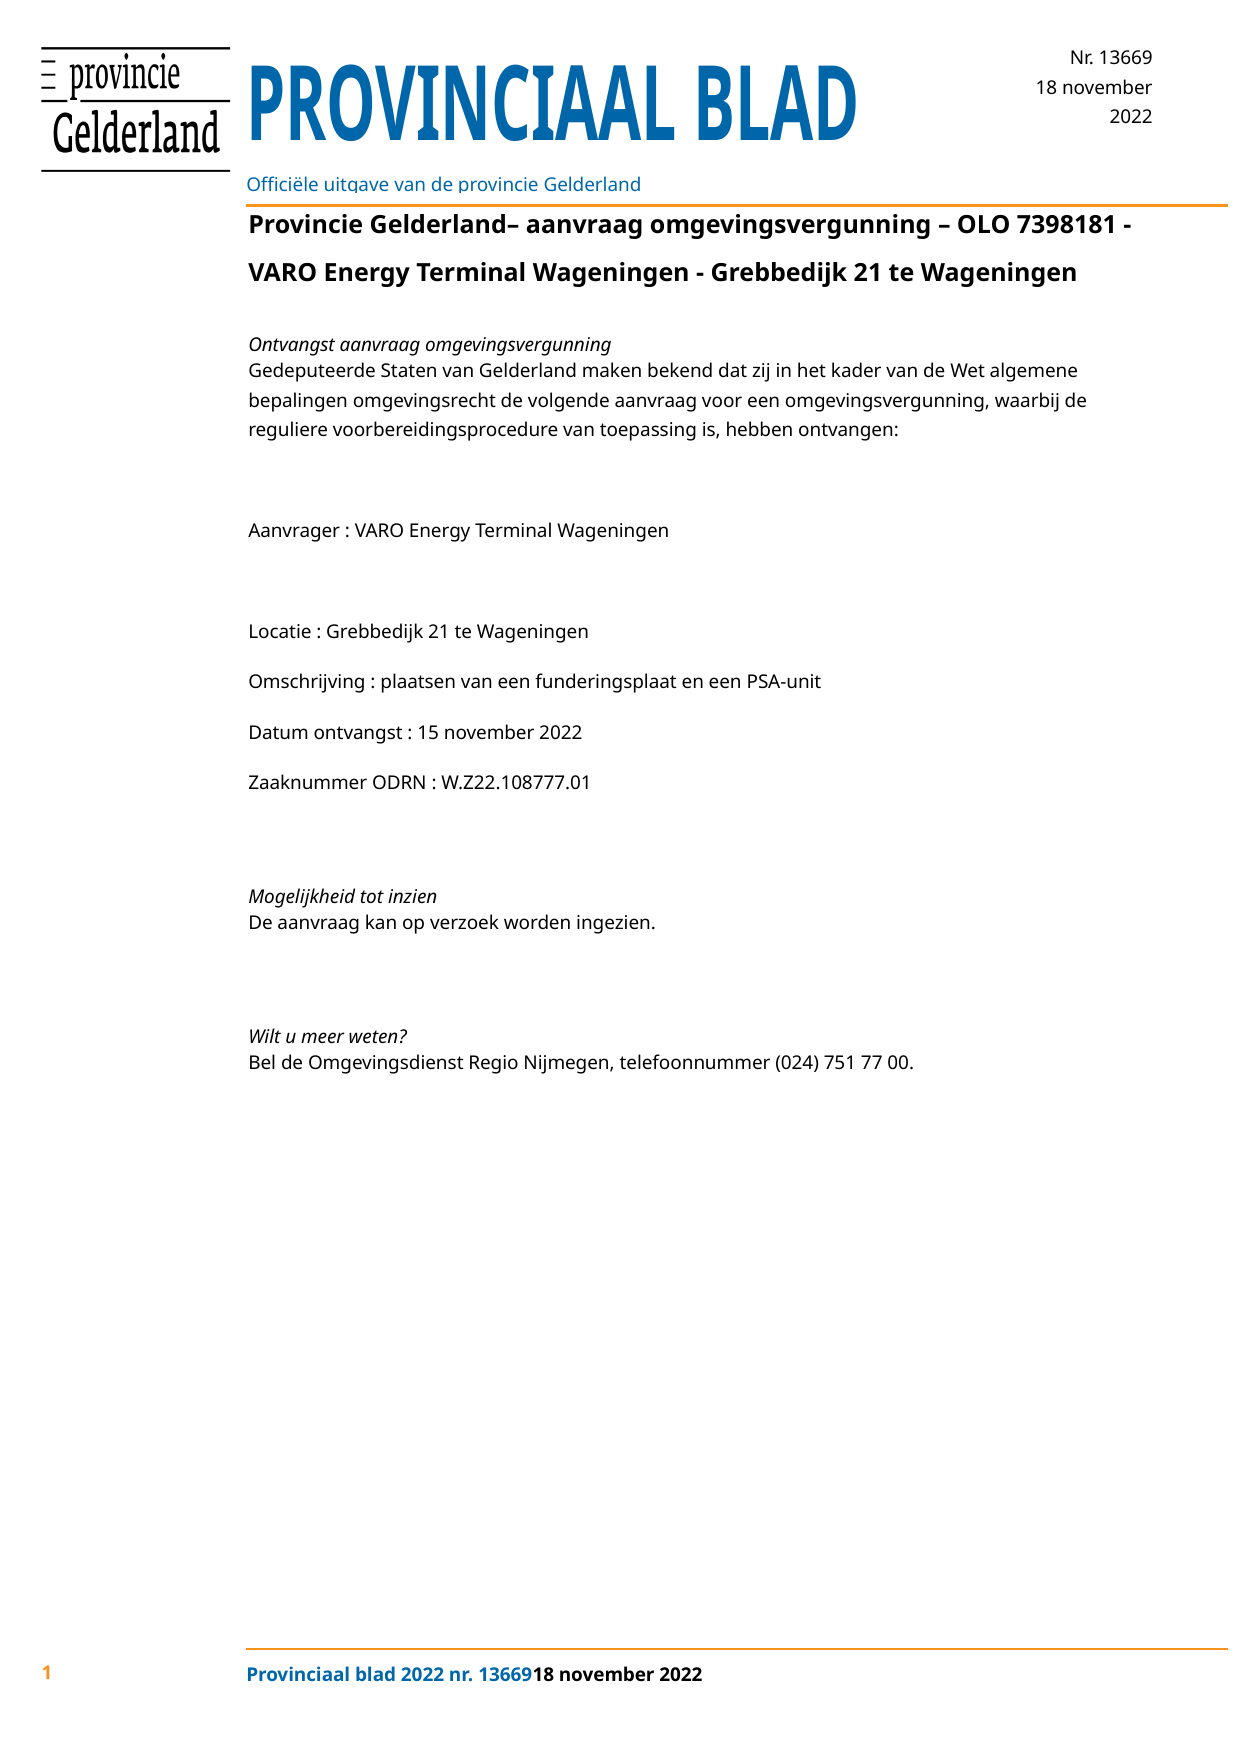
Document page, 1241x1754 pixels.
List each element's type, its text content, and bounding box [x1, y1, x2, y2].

text Ontvangst aanvraag omgevingsvergunning [248, 331, 1152, 357]
text Omschrijving : plaatsen van een funderingsplaat en een PSA-unit [248, 668, 1152, 694]
picture [41, 47, 231, 172]
text Datum ontvangst : 15 november 2022 [248, 719, 1152, 744]
text De aanvraag kan op verzoek worden ingezien. [248, 909, 1152, 935]
text Provincie Gelderland– aanvraag omgevingsvergunning – OLO 7398181 - VARO Energy Terminal Wageningen - Grebbedijk 21 te Wageningen [248, 207, 1152, 288]
text Zaaknummer ODRN : W.Z22.108777.01 [248, 769, 1152, 795]
text Locatie : Grebbedijk 21 te Wageningen [248, 618, 1152, 644]
text Mogelijkheid tot inzien [248, 884, 1152, 909]
text Aanvrager : VARO Energy Terminal Wageningen [248, 517, 1152, 543]
text Gedeputeerde Staten van Gelderland maken bekend dat zij in het kader van de Wet algemene bepalingen omgevingsrecht de volgende aanvraag voor een omgevingsvergunning, waarbij de reguliere voorbereidingsprocedure van toepassing is, hebben ontvangen: [248, 357, 1152, 442]
text Wilt u meer weten? [248, 1024, 1152, 1049]
text Bel de Omgevingsdienst Regio Nijmegen, telefoonnummer (024) 751 77 00. [248, 1049, 1152, 1075]
